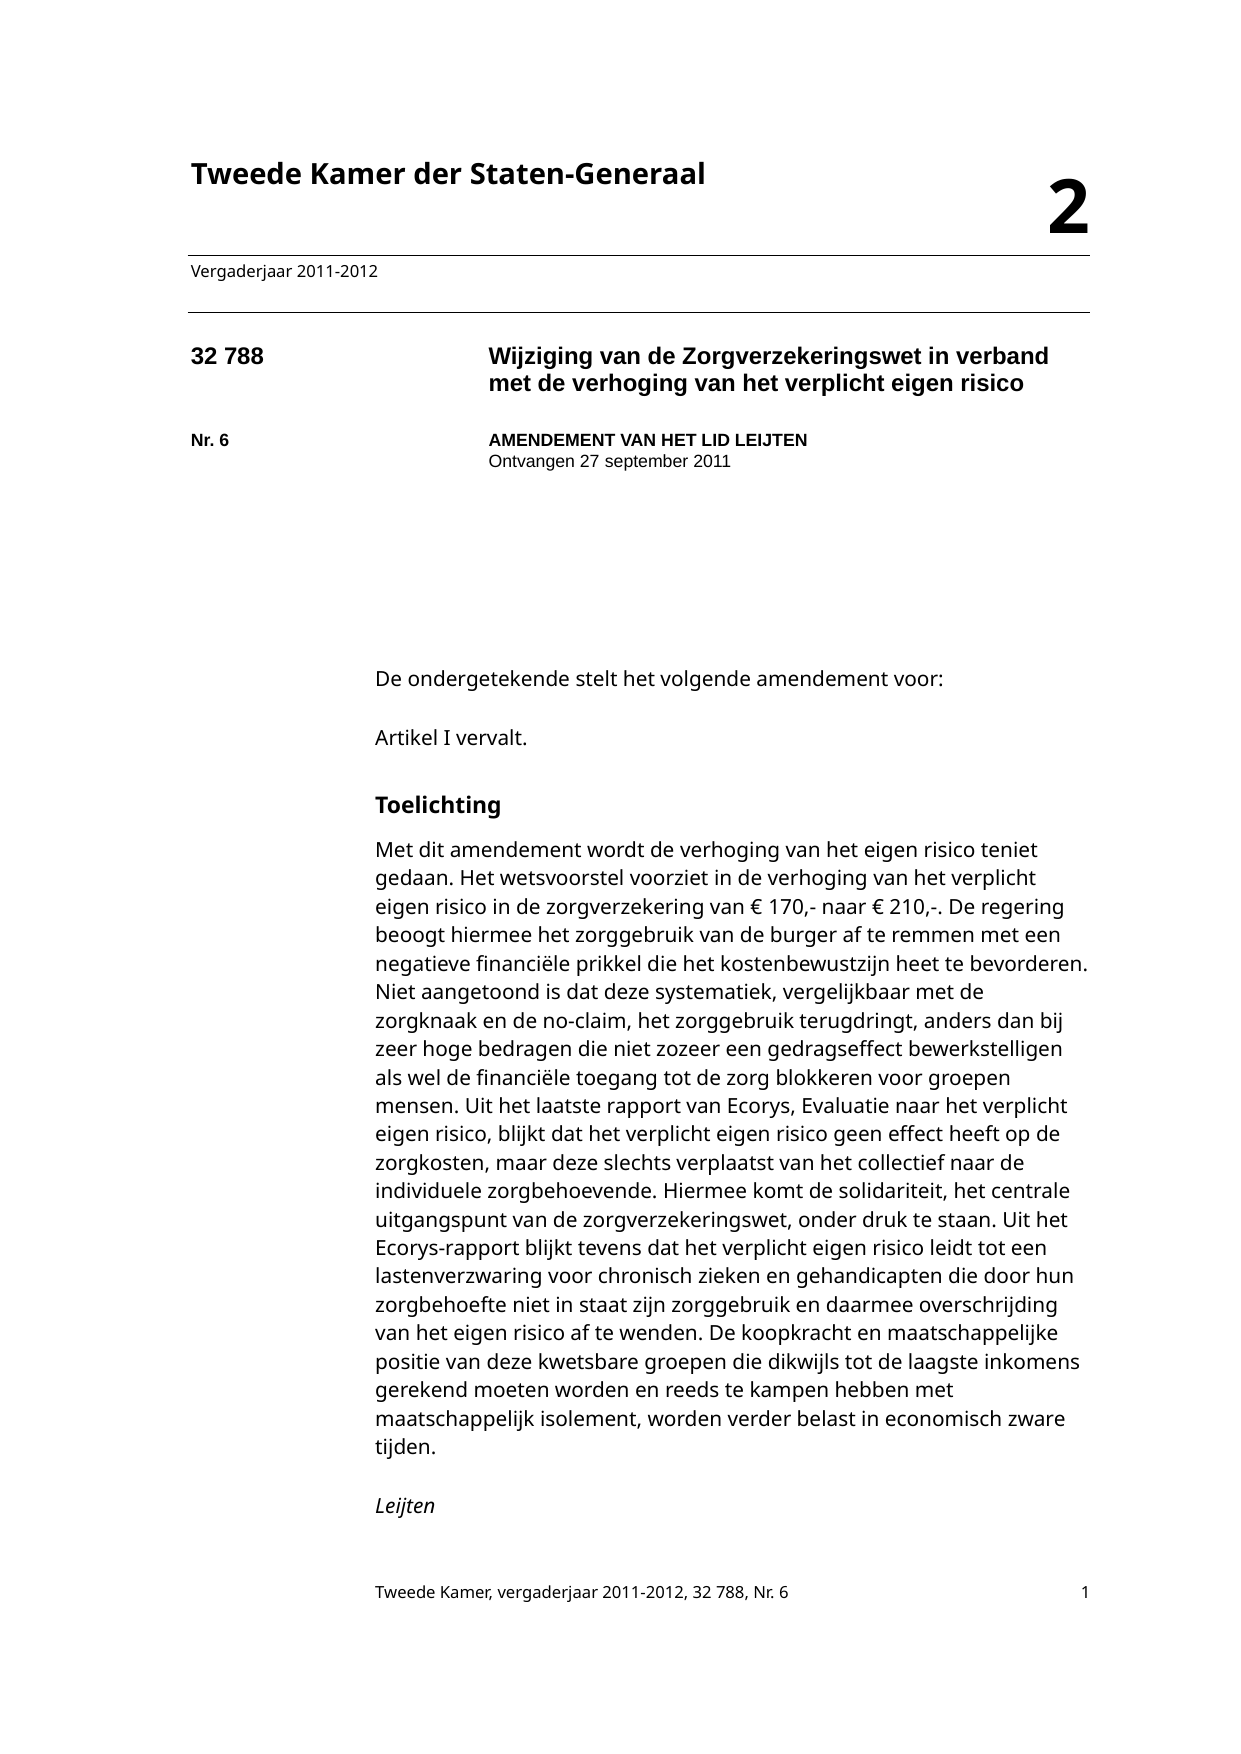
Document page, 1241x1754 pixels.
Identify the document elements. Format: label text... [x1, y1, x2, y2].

table_cell AMENDEMENT VAN HET LID LEIJTEN Ontvangen 27 september 2011 [485, 427, 1090, 546]
table_cell [485, 256, 1090, 312]
text Artikel I vervalt. [375, 723, 1090, 751]
table_cell [485, 313, 1090, 339]
table_header 2 [910, 150, 1090, 255]
text Met dit amendement wordt de verhoging van het eigen risico teniet gedaan. Het wetsvoorstel voorziet in de verhoging van het verplicht eigen risico in de zorgverzekering van € 170,- naar € 210,-. De regering beoogt hiermee het zorggebruik van de burger af te remmen met een negatieve financiële prikkel die het kostenbewustzijn heet te bevorderen. Niet aangetoond is dat deze systematiek, vergelijkbaar met de zorgknaak en de no-claim, het zorggebruik terugdringt, anders dan bij zeer hoge bedragen die niet zozeer een gedragseffect bewerkstelligen als wel de financiële toegang tot de zorg blokkeren voor groepen mensen. Uit het laatste rapport van Ecorys, Evaluatie naar het verplicht eigen risico, blijkt dat het verplicht eigen risico geen effect heeft op de zorgkosten, maar deze slechts verplaatst van het collectief naar de individuele zorgbehoevende. Hiermee komt de solidariteit, het centrale uitgangspunt van de zorgverzekeringswet, onder druk te staan. Uit het Ecorys-rapport blijkt tevens dat het verplicht eigen risico leidt tot een lastenverzwaring voor chronisch zieken en gehandicapten die door hun zorgbehoefte niet in staat zijn zorggebruik en daarmee overschrijding van het eigen risico af te wenden. De koopkracht en maatschappelijke positie van deze kwetsbare groepen die dikwijls tot de laagste inkomens gerekend moeten worden en reeds te kampen hebben met maatschappelijk isolement, worden verder belast in economisch zware tijden. [375, 835, 1090, 1461]
table_cell 32 788 [188, 339, 485, 427]
text Leijten [375, 1491, 1090, 1519]
table_cell Wijziging van de Zorgverzekeringswet in verband met de verhoging van het verplicht eigen risico [485, 339, 1090, 427]
table_cell Vergaderjaar 2011-2012 [188, 256, 485, 312]
subtitle Toelichting [375, 789, 1090, 820]
table_cell [188, 313, 485, 339]
table_cell Nr. 6 [188, 427, 485, 546]
text De ondergetekende stelt het volgende amendement voor: [375, 664, 1090, 693]
table_header Tweede Kamer der Staten-Generaal [188, 150, 909, 255]
